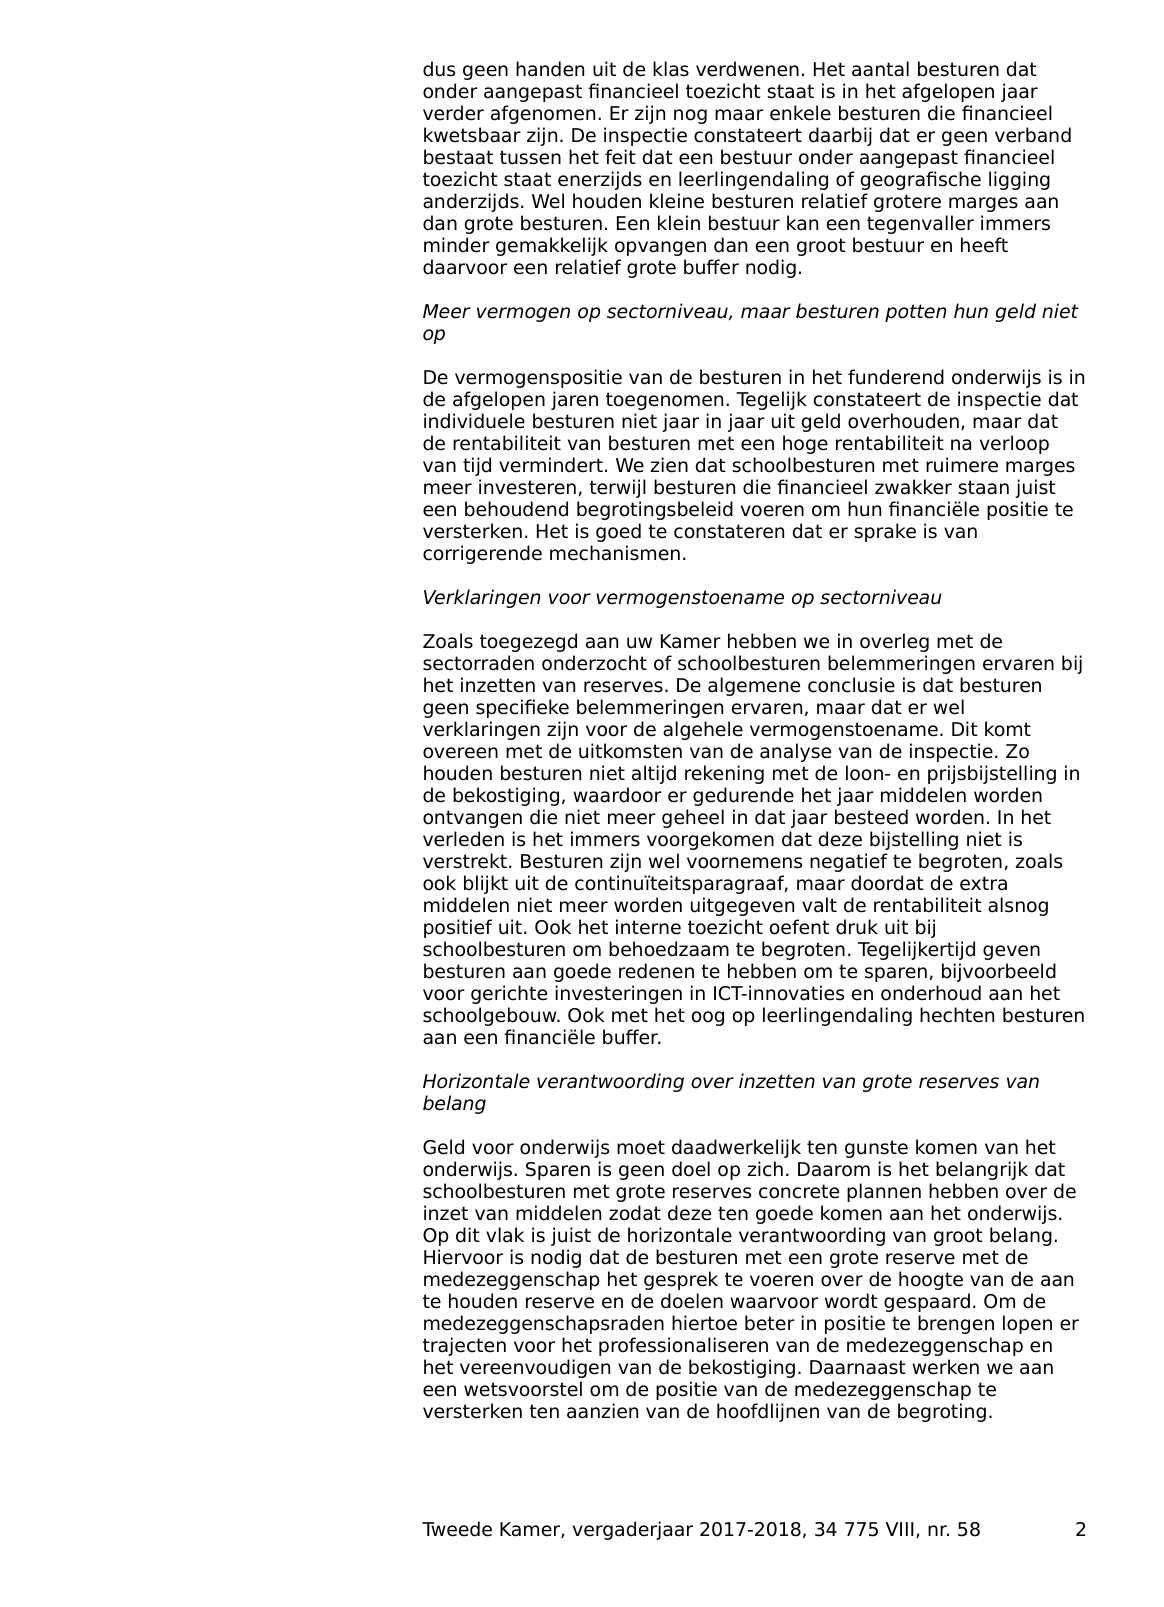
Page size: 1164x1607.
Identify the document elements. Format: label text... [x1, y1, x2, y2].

text Geld voor onderwijs moet daadwerkelijk ten gunste komen van het onderwijs. Sparen is geen doel op zich. Daarom is het belangrijk dat schoolbesturen met grote reserves concrete plannen hebben over de inzet van middelen zodat deze ten goede komen aan het onderwijs. Op dit vlak is juist de horizontale verantwoording van groot belang. Hiervoor is nodig dat de besturen met een grote reserve met de medezeggenschap het gesprek te voeren over de hoogte van de aan te houden reserve en de doelen waarvoor wordt gespaard. Om de medezeggenschapsraden hiertoe beter in positie te brengen lopen er trajecten voor het professionaliseren van de medezeggenschap en het vereenvoudigen van de bekostiging. Daarnaast werken we aan een wetsvoorstel om de positie van de medezeggenschap te versterken ten aanzien van de hoofdlijnen van de begroting. [422, 1137, 1087, 1423]
subtitle Meer vermogen op sectorniveau, maar besturen potten hun geld niet op [422, 301, 1087, 345]
subtitle Horizontale verantwoording over inzetten van grote reserves van belang [422, 1071, 1087, 1115]
text dus geen handen uit de klas verdwenen. Het aantal besturen dat onder aangepast financieel toezicht staat is in het afgelopen jaar verder afgenomen. Er zijn nog maar enkele besturen die financieel kwetsbaar zijn. De inspectie constateert daarbij dat er geen verband bestaat tussen het feit dat een bestuur onder aangepast financieel toezicht staat enerzijds en leerlingendaling of geografische ligging anderzijds. Wel houden kleine besturen relatief grotere marges aan dan grote besturen. Een klein bestuur kan een tegenvaller immers minder gemakkelijk opvangen dan een groot bestuur en heeft daarvoor een relatief grote buffer nodig. [422, 59, 1087, 279]
text Zoals toegezegd aan uw Kamer hebben we in overleg met de sectorraden onderzocht of schoolbesturen belemmeringen ervaren bij het inzetten van reserves. De algemene conclusie is dat besturen geen specifieke belemmeringen ervaren, maar dat er wel verklaringen zijn voor de algehele vermogenstoename. Dit komt overeen met de uitkomsten van de analyse van de inspectie. Zo houden besturen niet altijd rekening met de loon- en prijsbijstelling in de bekostiging, waardoor er gedurende het jaar middelen worden ontvangen die niet meer geheel in dat jaar besteed worden. In het verleden is het immers voorgekomen dat deze bijstelling niet is verstrekt. Besturen zijn wel voornemens negatief te begroten, zoals ook blijkt uit de continuïteitsparagraaf, maar doordat de extra middelen niet meer worden uitgegeven valt de rentabiliteit alsnog positief uit. Ook het interne toezicht oefent druk uit bij schoolbesturen om behoedzaam te begroten. Tegelijkertijd geven besturen aan goede redenen te hebben om te sparen, bijvoorbeeld voor gerichte investeringen in ICT-innovaties en onderhoud aan het schoolgebouw. Ook met het oog op leerlingendaling hechten besturen aan een financiële buffer. [422, 631, 1087, 1049]
subtitle Verklaringen voor vermogenstoename op sectorniveau [422, 587, 1087, 609]
text De vermogenspositie van de besturen in het funderend onderwijs is in de afgelopen jaren toegenomen. Tegelijk constateert de inspectie dat individuele besturen niet jaar in jaar uit geld overhouden, maar dat de rentabiliteit van besturen met een hoge rentabiliteit na verloop van tijd vermindert. We zien dat schoolbesturen met ruimere marges meer investeren, terwijl besturen die financieel zwakker staan juist een behoudend begrotingsbeleid voeren om hun financiële positie te versterken. Het is goed te constateren dat er sprake is van corrigerende mechanismen. [422, 367, 1087, 565]
